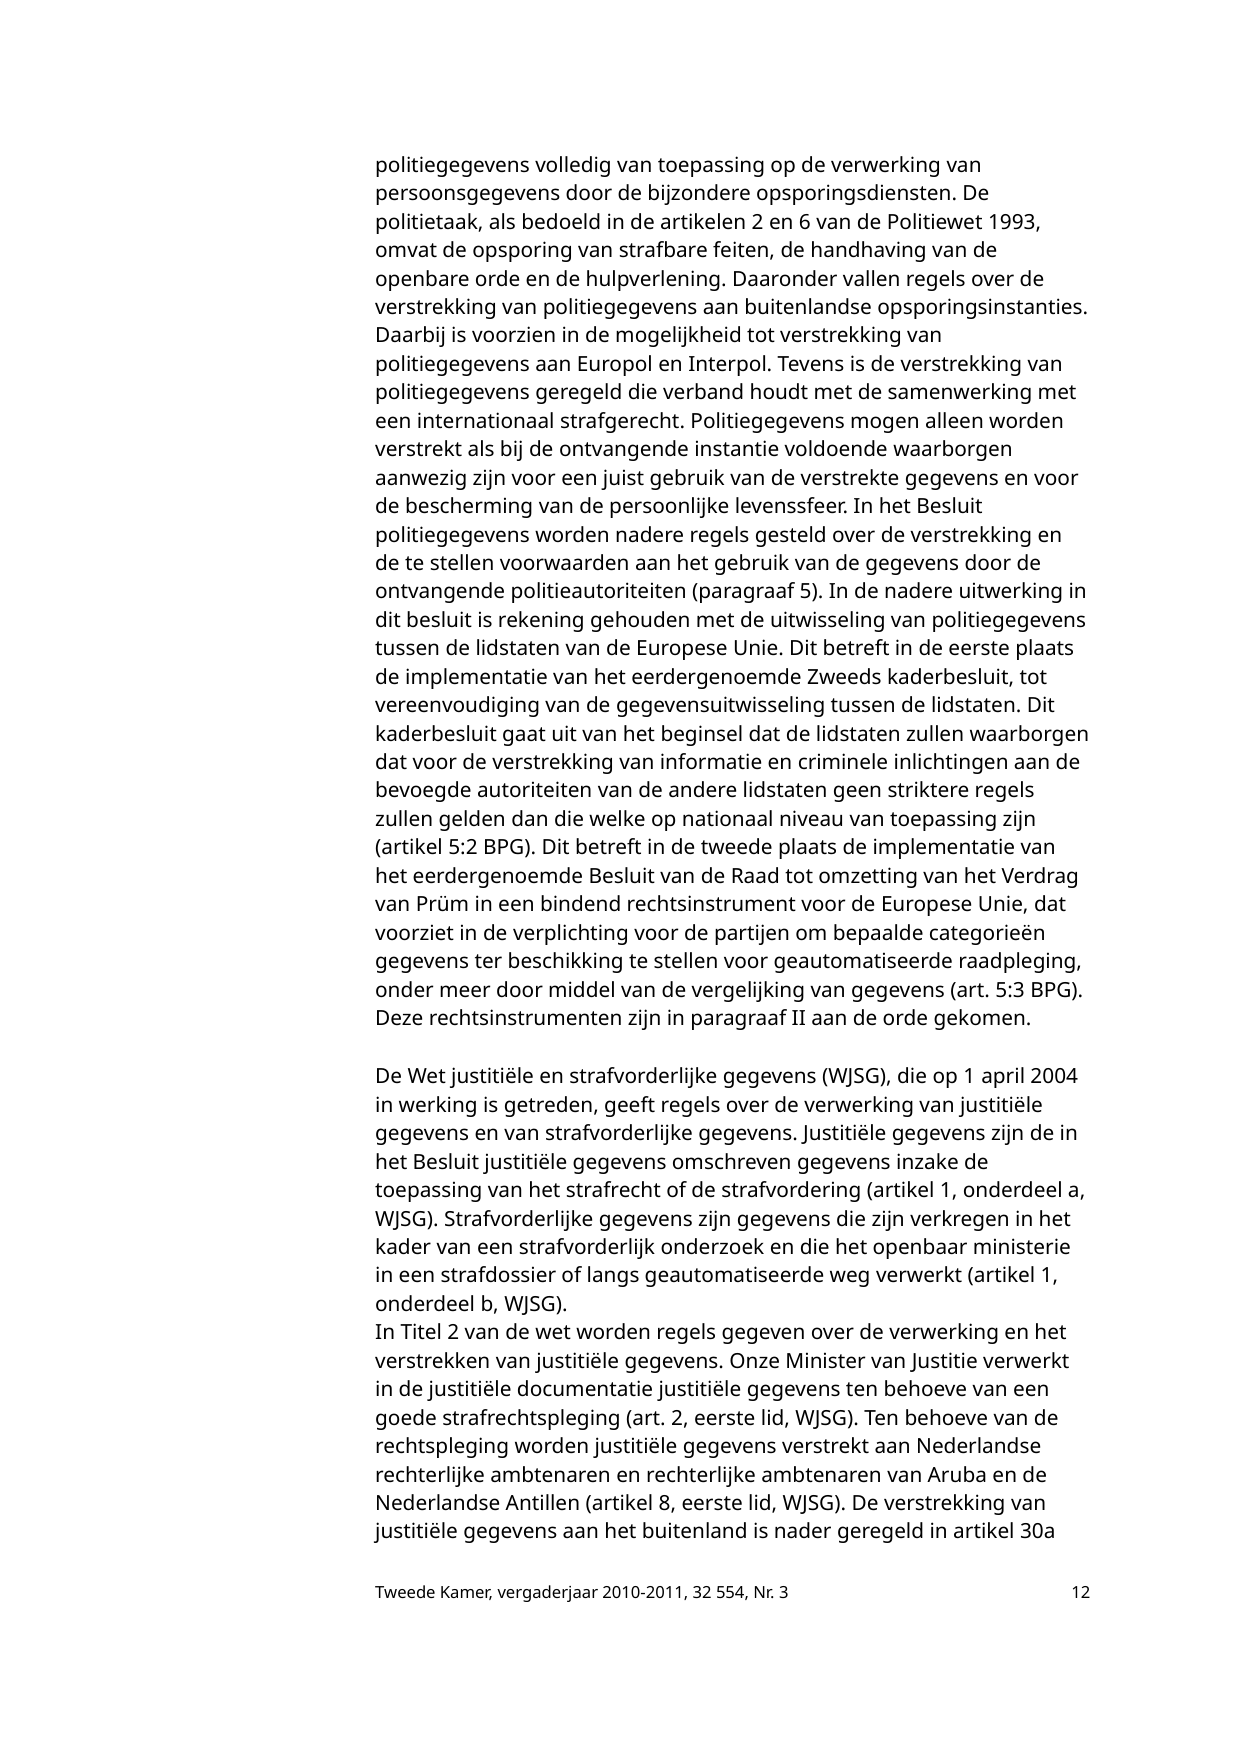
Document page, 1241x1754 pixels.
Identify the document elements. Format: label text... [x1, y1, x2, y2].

text politiegegevens volledig van toepassing op de verwerking van persoonsgegevens door de bijzondere opsporingsdiensten. De politietaak, als bedoeld in de artikelen 2 en 6 van de Politiewet 1993, omvat de opsporing van strafbare feiten, de handhaving van de openbare orde en de hulpverlening. Daaronder vallen regels over de verstrekking van politiegegevens aan buitenlandse opsporingsinstanties. Daarbij is voorzien in de mogelijkheid tot verstrekking van politiegegevens aan Europol en Interpol. Tevens is de verstrekking van politiegegevens geregeld die verband houdt met de samenwerking met een internationaal strafgerecht. Politiegegevens mogen alleen worden verstrekt als bij de ontvangende instantie voldoende waarborgen aanwezig zijn voor een juist gebruik van de verstrekte gegevens en voor de bescherming van de persoonlijke levenssfeer. In het Besluit politiegegevens worden nadere regels gesteld over de verstrekking en de te stellen voorwaarden aan het gebruik van de gegevens door de ontvangende politieautoriteiten (paragraaf 5). In de nadere uitwerking in dit besluit is rekening gehouden met de uitwisseling van politiegegevens tussen de lidstaten van de Europese Unie. Dit betreft in de eerste plaats de implementatie van het eerdergenoemde Zweeds kaderbesluit, tot vereenvoudiging van de gegevensuitwisseling tussen de lidstaten. Dit kaderbesluit gaat uit van het beginsel dat de lidstaten zullen waarborgen dat voor de verstrekking van informatie en criminele inlichtingen aan de bevoegde autoriteiten van de andere lidstaten geen striktere regels zullen gelden dan die welke op nationaal niveau van toepassing zijn (artikel 5:2 BPG). Dit betreft in de tweede plaats de implementatie van het eerdergenoemde Besluit van de Raad tot omzetting van het Verdrag van Prüm in een bindend rechtsinstrument voor de Europese Unie, dat voorziet in de verplichting voor de partijen om bepaalde categorieën gegevens ter beschikking te stellen voor geautomatiseerde raadpleging, onder meer door middel van de vergelijking van gegevens (art. 5:3 BPG). Deze rechtsinstrumenten zijn in paragraaf II aan de orde gekomen. [375, 150, 1090, 1032]
text In Titel 2 van de wet worden regels gegeven over de verwerking en het verstrekken van justitiële gegevens. Onze Minister van Justitie verwerkt in de justitiële documentatie justitiële gegevens ten behoeve van een goede strafrechtspleging (art. 2, eerste lid, WJSG). Ten behoeve van de rechtspleging worden justitiële gegevens verstrekt aan Nederlandse rechterlijke ambtenaren en rechterlijke ambtenaren van Aruba en de Nederlandse Antillen (artikel 8, eerste lid, WJSG). De verstrekking van justitiële gegevens aan het buitenland is nader geregeld in artikel 30a [375, 1317, 1090, 1545]
text De Wet justitiële en strafvorderlijke gegevens (WJSG), die op 1 april 2004 in werking is getreden, geeft regels over de verwerking van justitiële gegevens en van strafvorderlijke gegevens. Justitiële gegevens zijn de in het Besluit justitiële gegevens omschreven gegevens inzake de toepassing van het strafrecht of de strafvordering (artikel 1, onderdeel a, WJSG). Strafvorderlijke gegevens zijn gegevens die zijn verkregen in het kader van een strafvorderlijk onderzoek en die het openbaar ministerie in een strafdossier of langs geautomatiseerde weg verwerkt (artikel 1, onderdeel b, WJSG). [375, 1062, 1090, 1317]
